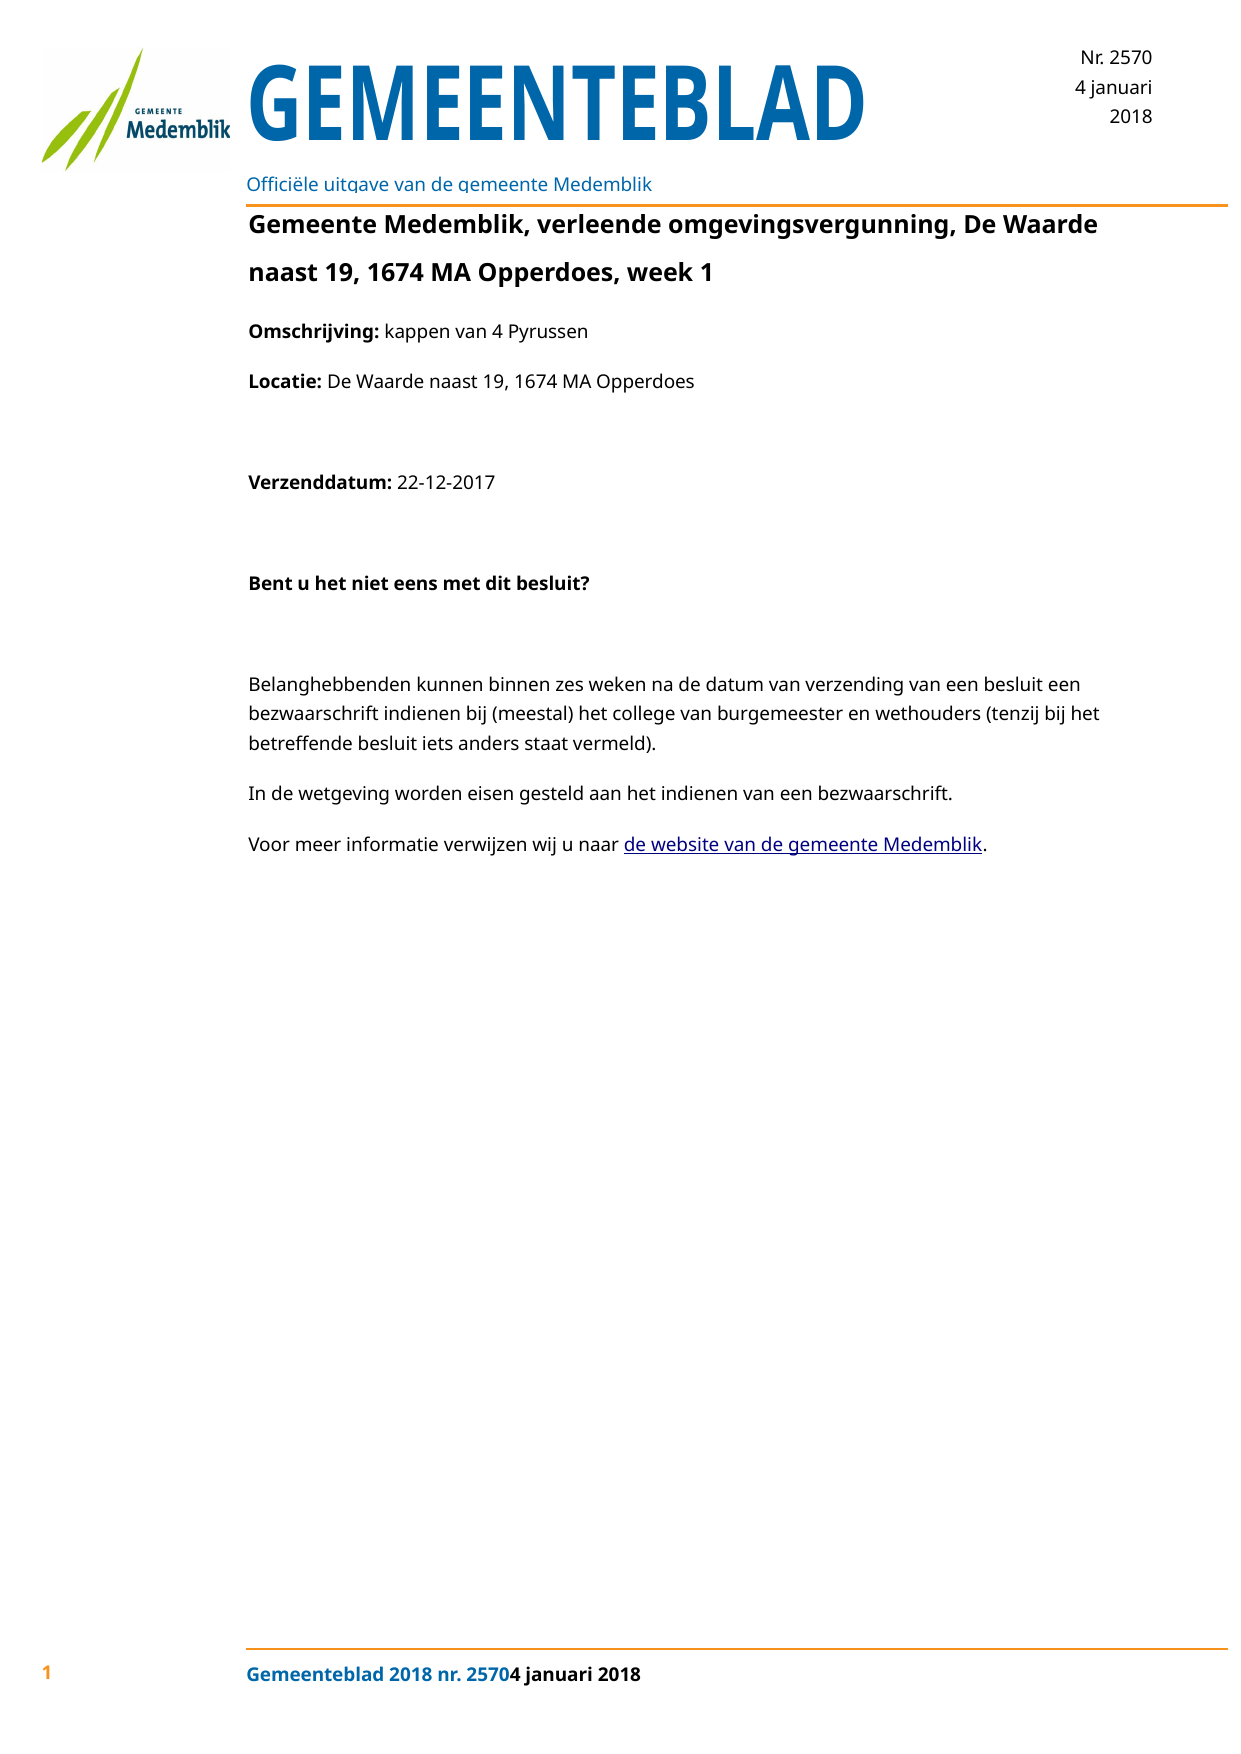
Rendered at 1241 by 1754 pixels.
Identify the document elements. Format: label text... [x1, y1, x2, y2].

text In de wetgeving worden eisen gesteld aan het indienen van een bezwaarschrift. [248, 780, 1152, 806]
text Verzenddatum: 22-12-2017 [248, 469, 1152, 495]
text Voor meer informatie verwijzen wij u naar de website van de gemeente Medemblik. [248, 831, 1152, 857]
picture [41, 47, 231, 172]
text Omschrijving: kappen van 4 Pyrussen [248, 318, 1152, 344]
text Gemeente Medemblik, verleende omgevingsvergunning, De Waarde naast 19, 1674 MA Opperdoes, week 1 [248, 207, 1152, 288]
text Locatie: De Waarde naast 19, 1674 MA Opperdoes [248, 368, 1152, 394]
text Belanghebbenden kunnen binnen zes weken na de datum van verzending van een besluit een bezwaarschrift indienen bij (meestal) het college van burgemeester en wethouders (tenzij bij het betreffende besluit iets anders staat vermeld). [248, 671, 1152, 756]
text Bent u het niet eens met dit besluit? [248, 570, 1152, 596]
